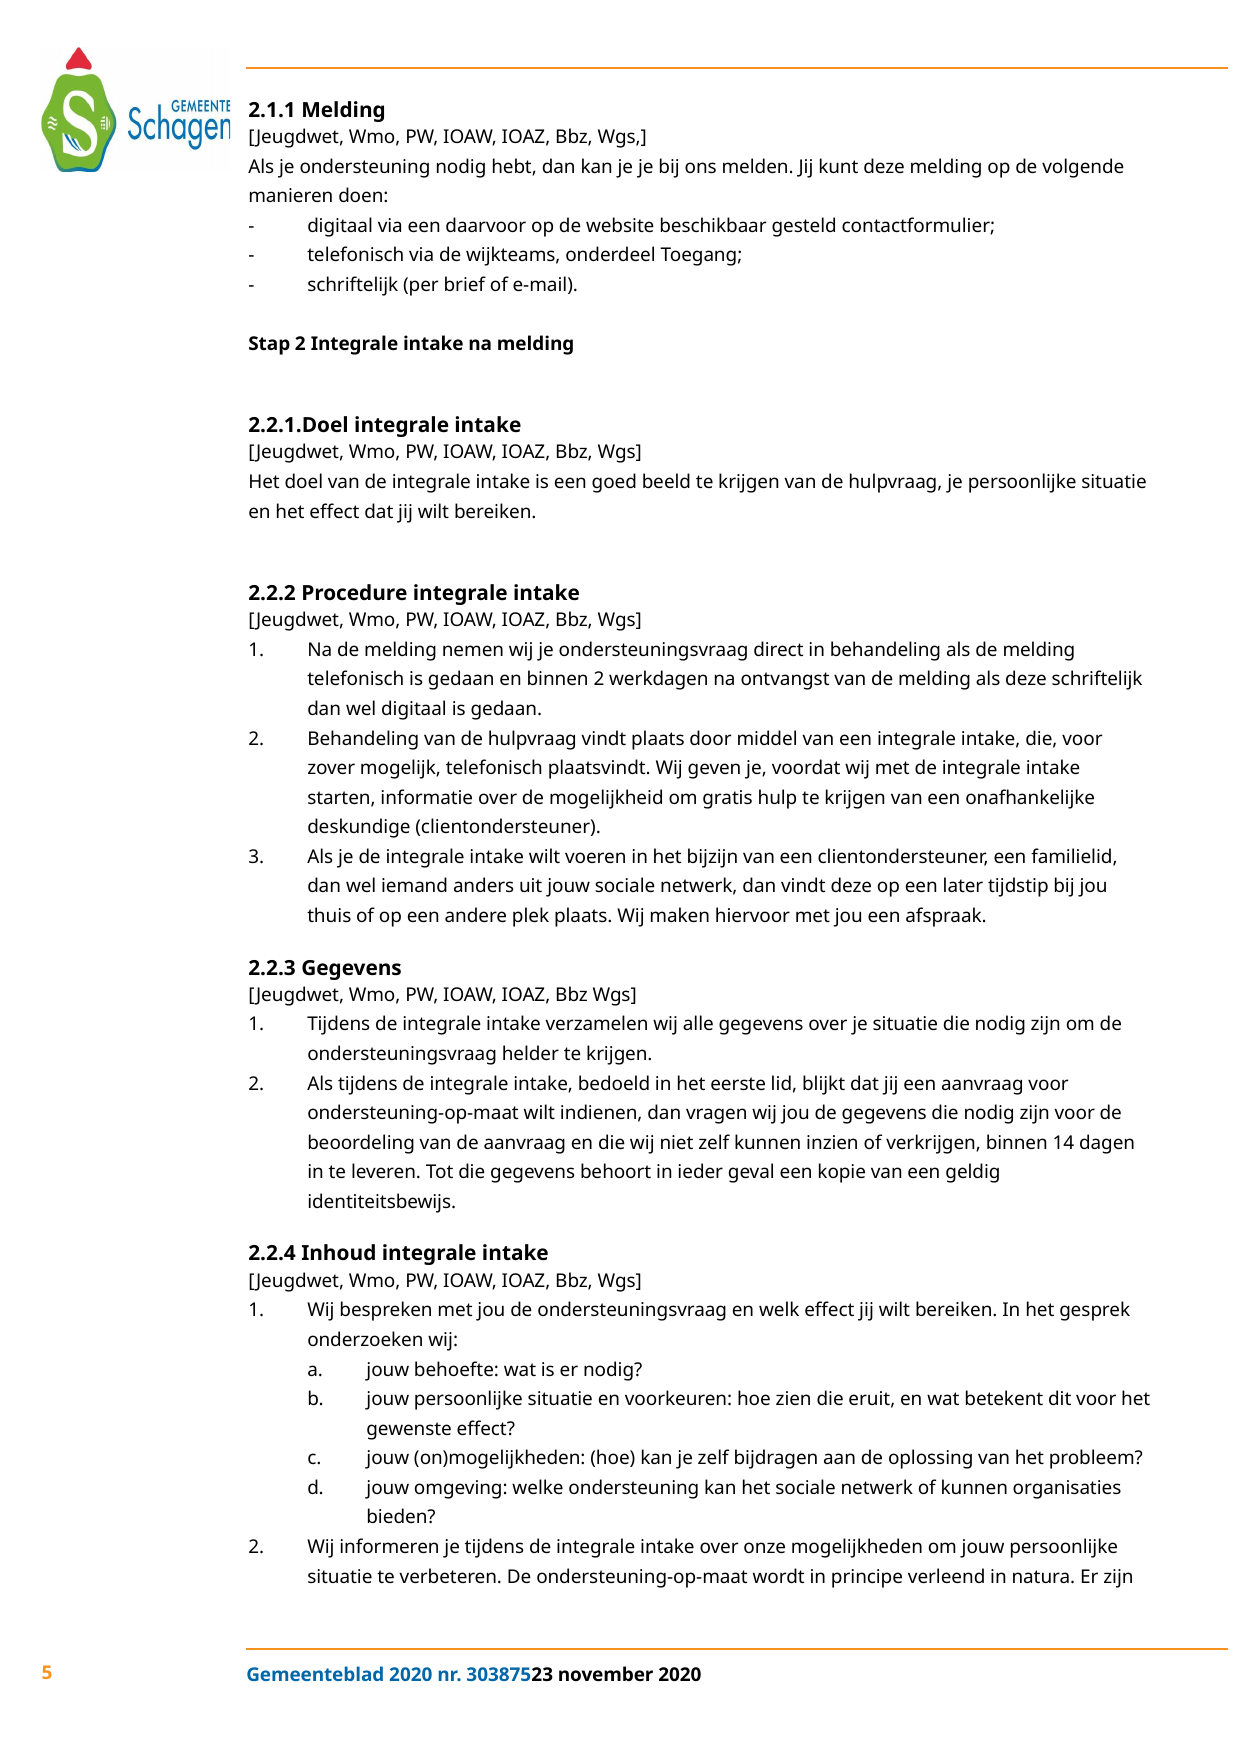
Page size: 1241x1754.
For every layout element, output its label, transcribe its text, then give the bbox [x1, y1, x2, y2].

list jouw persoonlijke situatie en voorkeuren: hoe zien die eruit, en wat betekent dit voor het gewenste effect? [307, 1385, 1152, 1441]
text 2.1.1 Melding [248, 95, 1152, 123]
text 2.2.3 Gegevens [248, 953, 1152, 981]
list jouw omgeving: welke ondersteuning kan het sociale netwerk of kunnen organisaties bieden? [307, 1474, 1152, 1529]
list Tijdens de integrale intake verzamelen wij alle gegevens over je situatie die nodig zijn om de ondersteuningsvraag helder te krijgen. [248, 1011, 1152, 1066]
text Stap 2 Integrale intake na melding [248, 330, 1152, 356]
text [Jeugdwet, Wmo, PW, IOAW, IOAZ, Bbz, Wgs] [248, 439, 1152, 464]
text Als je ondersteuning nodig hebt, dan kan je je bij ons melden. Jij kunt deze melding op de volgende manieren doen: [248, 153, 1152, 208]
list Behandeling van de hulpvraag vindt plaats door middel van een integrale intake, die, voor zover mogelijk, telefonisch plaatsvindt. Wij geven je, voordat wij met de integrale intake starten, informatie over de mogelijkheid om gratis hulp te krijgen van een onafhankelijke deskundige (clientondersteuner). [248, 725, 1152, 839]
list jouw (on)mogelijkheden: (hoe) kan je zelf bijdragen aan de oplossing van het probleem? [307, 1444, 1152, 1470]
text [Jeugdwet, Wmo, PW, IOAW, IOAZ, Bbz Wgs] [248, 981, 1152, 1007]
list Na de melding nemen wij je ondersteuningsvraag direct in behandeling als de melding telefonisch is gedaan en binnen 2 werkdagen na ontvangst van de melding als deze schriftelijk dan wel digitaal is gedaan. [248, 636, 1152, 721]
list Wij informeren je tijdens de integrale intake over onze mogelijkheden om jouw persoonlijke situatie te verbeteren. De ondersteuning-op-maat wordt in principe verleend in natura. Er zijn [248, 1533, 1152, 1588]
list Als tijdens de integrale intake, bedoeld in het eerste lid, blijkt dat jij een aanvraag voor ondersteuning-op-maat wilt indienen, dan vragen wij jou de gegevens die nodig zijn voor de beoordeling van de aanvraag en die wij niet zelf kunnen inzien of verkrijgen, binnen 14 dagen in te leveren. Tot die gegevens behoort in ieder geval een kopie van een geldig identiteitsbewijs. [248, 1070, 1152, 1214]
text 2.2.2 Procedure integrale intake [248, 578, 1152, 606]
text 2.2.1.Doel integrale intake [248, 410, 1152, 439]
picture [41, 47, 231, 172]
text Het doel van de integrale intake is een goed beeld te krijgen van de hulpvraag, je persoonlijke situatie en het effect dat jij wilt bereiken. [248, 468, 1152, 524]
list schriftelijk (per brief of e-mail). [248, 271, 1152, 297]
list Wij bespreken met jou de ondersteuningsvraag en welk effect jij wilt bereiken. In het gesprek onderzoeken wij: [248, 1297, 1152, 1352]
text [Jeugdwet, Wmo, PW, IOAW, IOAZ, Bbz, Wgs] [248, 606, 1152, 632]
list telefonisch via de wijkteams, onderdeel Toegang; [248, 242, 1152, 267]
text [Jeugdwet, Wmo, PW, IOAW, IOAZ, Bbz, Wgs,] [248, 123, 1152, 149]
list Als je de integrale intake wilt voeren in het bijzijn van een clientondersteuner, een familielid, dan wel iemand anders uit jouw sociale netwerk, dan vindt deze op een later tijdstip bij jou thuis of op een andere plek plaats. Wij maken hiervoor met jou een afspraak. [248, 843, 1152, 928]
text 2.2.4 Inhoud integrale intake [248, 1238, 1152, 1267]
list jouw behoefte: wat is er nodig? [307, 1356, 1152, 1381]
list digitaal via een daarvoor op de website beschikbaar gesteld contactformulier; [248, 212, 1152, 238]
text [Jeugdwet, Wmo, PW, IOAW, IOAZ, Bbz, Wgs] [248, 1267, 1152, 1293]
